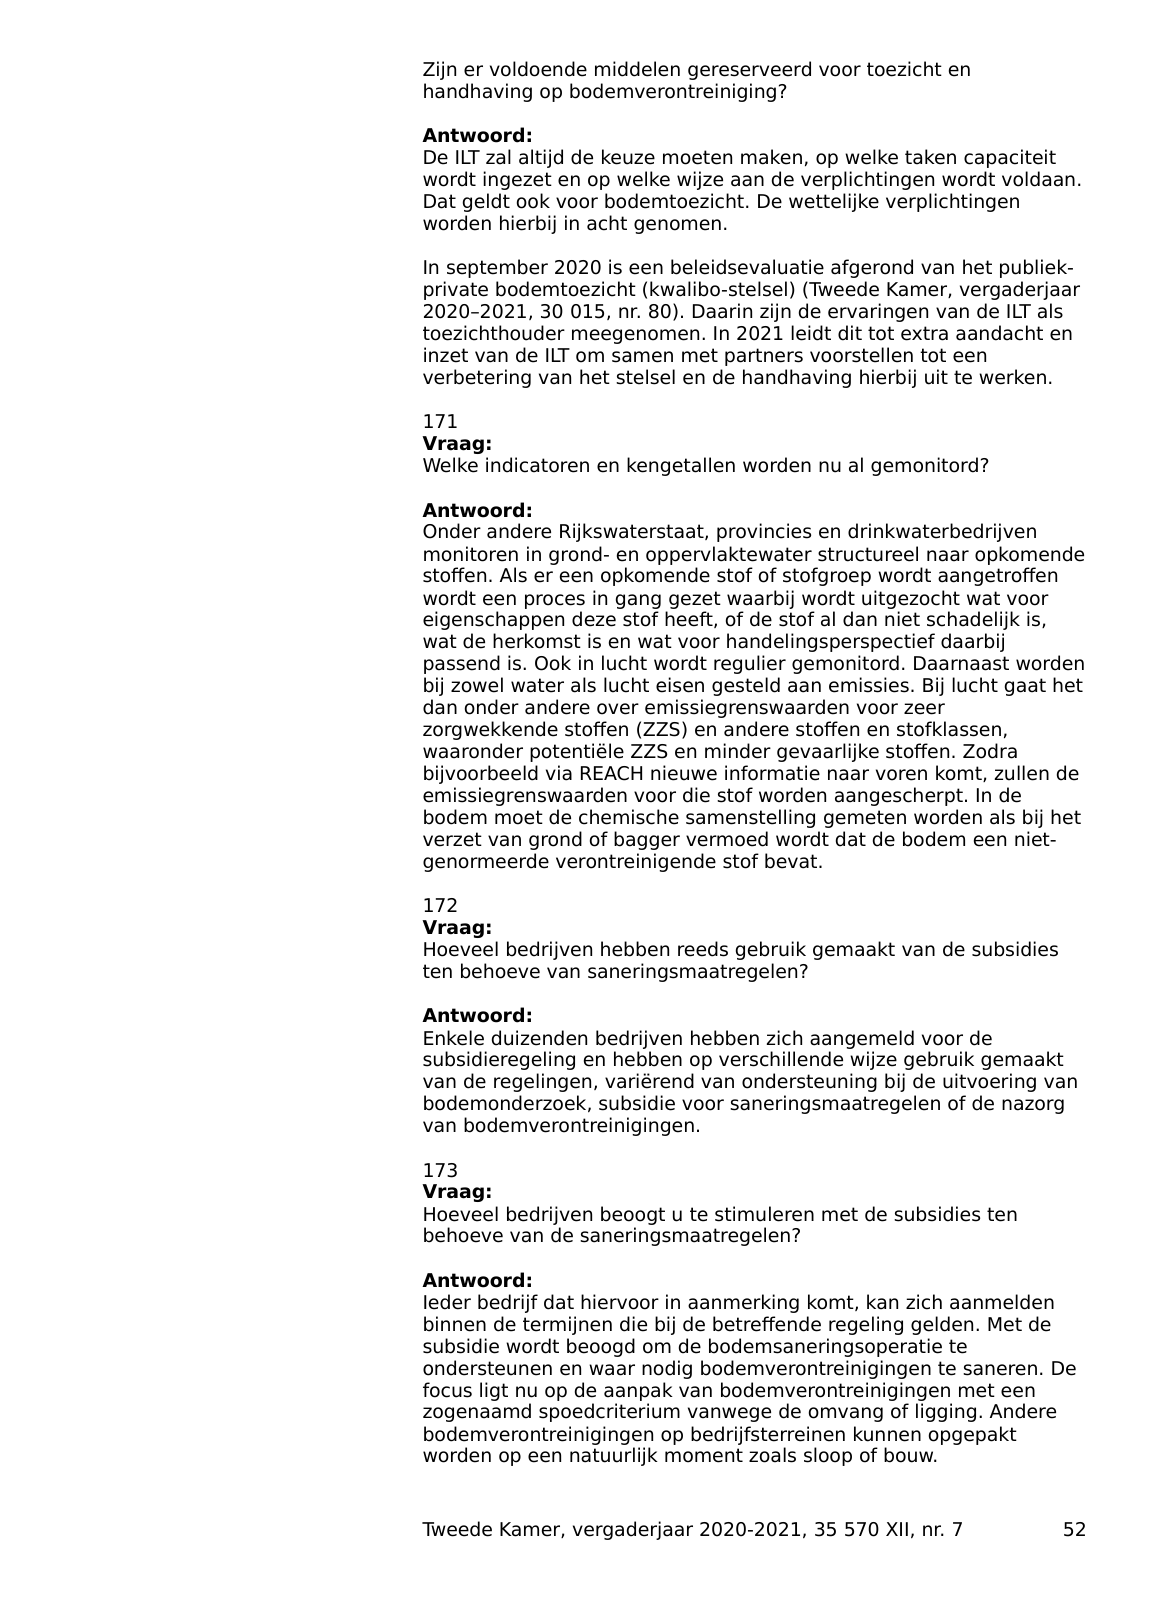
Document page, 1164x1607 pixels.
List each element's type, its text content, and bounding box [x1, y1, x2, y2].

text Vraag: [422, 433, 1087, 455]
text Zijn er voldoende middelen gereserveerd voor toezicht en handhaving op bodemverontreiniging? [422, 59, 1087, 103]
text Enkele duizenden bedrijven hebben zich aangemeld voor de subsidieregeling en hebben op verschillende wijze gebruik gemaakt van de regelingen, variërend van ondersteuning bij de uitvoering van bodemonderzoek, subsidie voor saneringsmaatregelen of de nazorg van bodemverontreinigingen. [422, 1027, 1087, 1137]
text Onder andere Rijkswaterstaat, provincies en drinkwaterbedrijven monitoren in grond- en oppervlaktewater structureel naar opkomende stoffen. Als er een opkomende stof of stofgroep wordt aangetroffen wordt een proces in gang gezet waarbij wordt uitgezocht wat voor eigenschappen deze stof heeft, of de stof al dan niet schadelijk is, wat de herkomst is en wat voor handelingsperspectief daarbij passend is. Ook in lucht wordt regulier gemonitord. Daarnaast worden bij zowel water als lucht eisen gesteld aan emissies. Bij lucht gaat het dan onder andere over emissiegrenswaarden voor zeer zorgwekkende stoffen (ZZS) en andere stoffen en stofklassen, waaronder potentiële ZZS en minder gevaarlijke stoffen. Zodra bijvoorbeeld via REACH nieuwe informatie naar voren komt, zullen de emissiegrenswaarden voor die stof worden aangescherpt. In de bodem moet de chemische samenstelling gemeten worden als bij het verzet van grond of bagger vermoed wordt dat de bodem een niet-genormeerde verontreinigende stof bevat. [422, 521, 1087, 873]
text 172 [422, 895, 1087, 917]
text Antwoord: [422, 499, 1087, 521]
text Hoeveel bedrijven hebben reeds gebruik gemaakt van de subsidies ten behoeve van saneringsmaatregelen? [422, 939, 1087, 983]
text Antwoord: [422, 1269, 1087, 1292]
text Vraag: [422, 917, 1087, 939]
text Antwoord: [422, 125, 1087, 147]
text Antwoord: [422, 1005, 1087, 1027]
text Ieder bedrijf dat hiervoor in aanmerking komt, kan zich aanmelden binnen de termijnen die bij de betreffende regeling gelden. Met de subsidie wordt beoogd om de bodemsaneringsoperatie te ondersteunen en waar nodig bodemverontreinigingen te saneren. De focus ligt nu op de aanpak van bodemverontreinigingen met een zogenaamd spoedcriterium vanwege de omvang of ligging. Andere bodemverontreinigingen op bedrijfsterreinen kunnen opgepakt worden op een natuurlijk moment zoals sloop of bouw. [422, 1292, 1087, 1467]
text Welke indicatoren en kengetallen worden nu al gemonitord? [422, 455, 1087, 477]
text Hoeveel bedrijven beoogt u te stimuleren met de subsidies ten behoeve van de saneringsmaatregelen? [422, 1203, 1087, 1247]
text De ILT zal altijd de keuze moeten maken, op welke taken capaciteit wordt ingezet en op welke wijze aan de verplichtingen wordt voldaan. Dat geldt ook voor bodemtoezicht. De wettelijke verplichtingen worden hierbij in acht genomen. [422, 147, 1087, 235]
text In september 2020 is een beleidsevaluatie afgerond van het publiek-private bodemtoezicht (kwalibo-stelsel) (Tweede Kamer, vergaderjaar 2020–2021, 30 015, nr. 80). Daarin zijn de ervaringen van de ILT als toezichthouder meegenomen. In 2021 leidt dit tot extra aandacht en inzet van de ILT om samen met partners voorstellen tot een verbetering van het stelsel en de handhaving hierbij uit te werken. [422, 257, 1087, 389]
text Vraag: [422, 1181, 1087, 1203]
text 173 [422, 1159, 1087, 1181]
text 171 [422, 411, 1087, 433]
